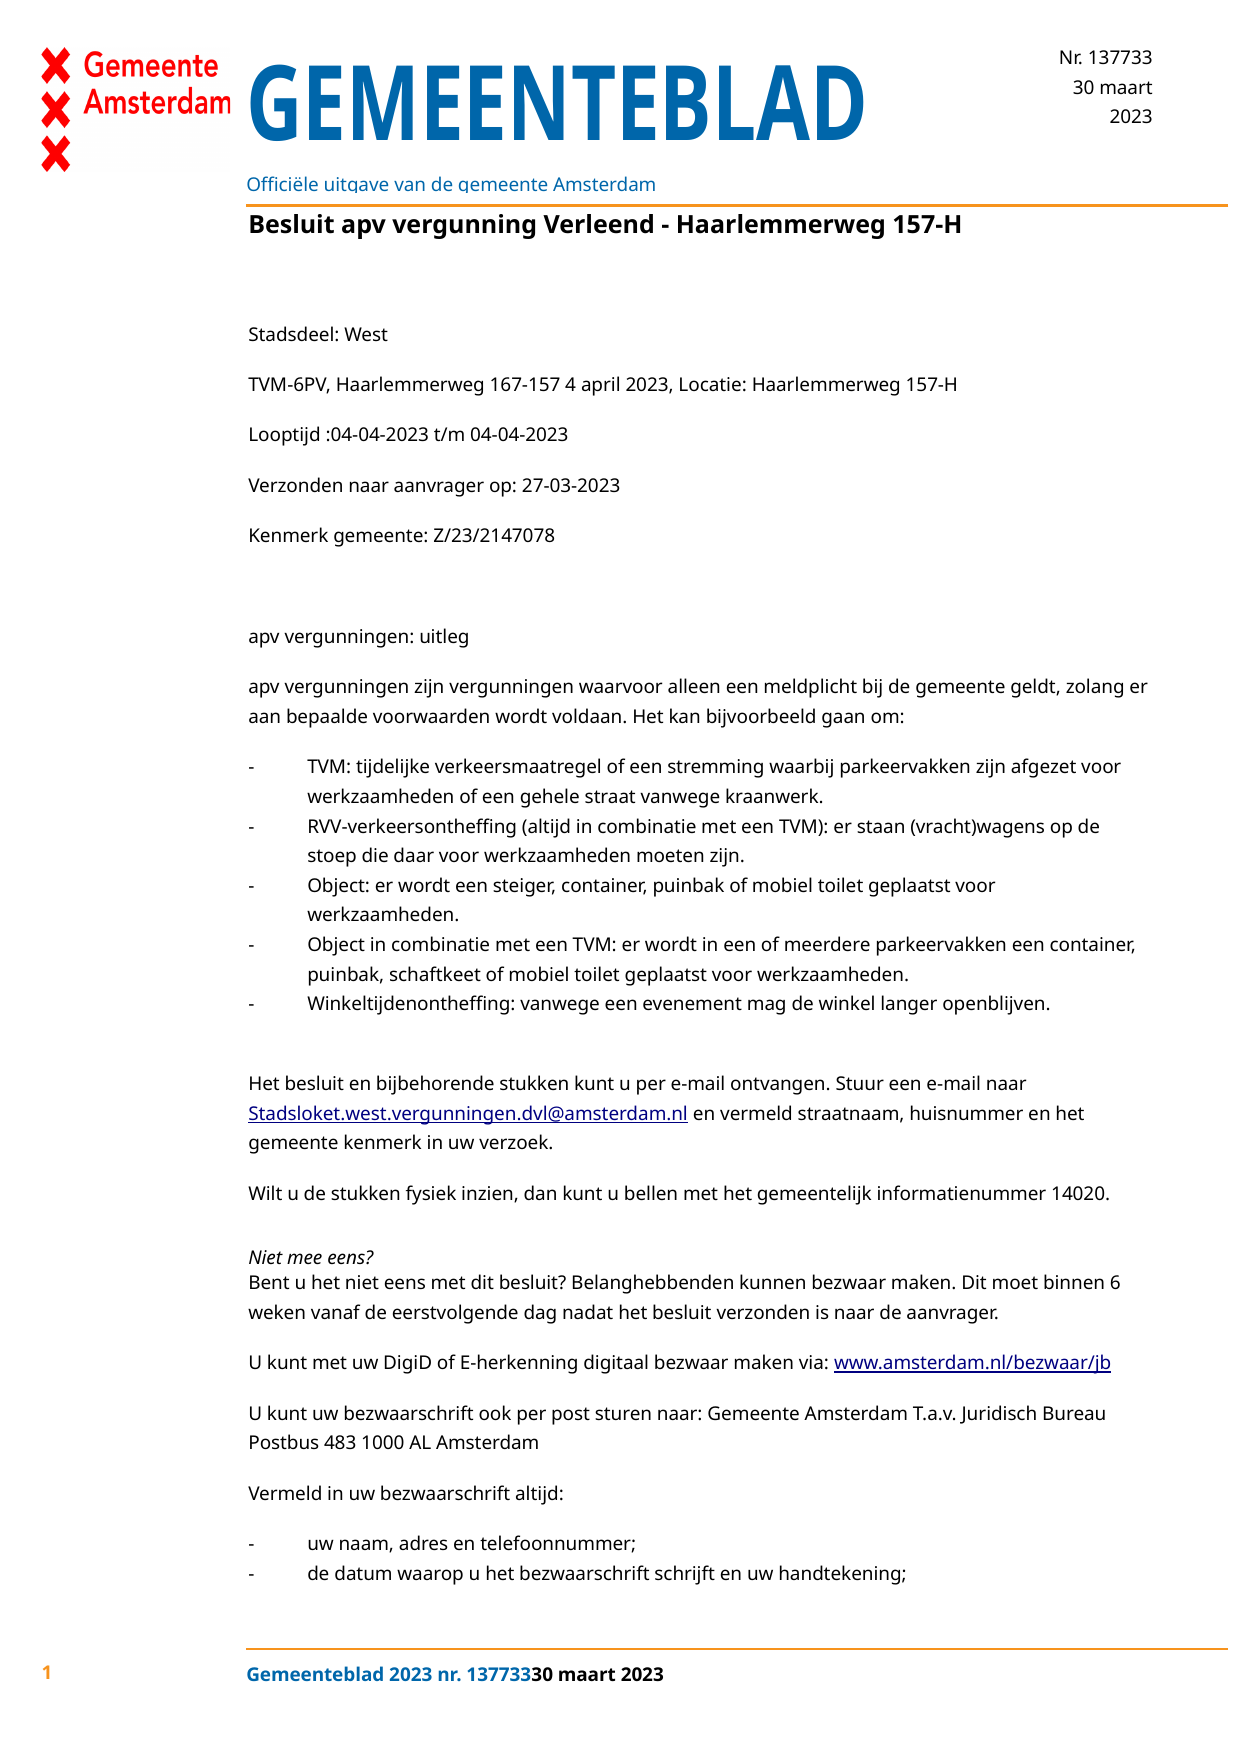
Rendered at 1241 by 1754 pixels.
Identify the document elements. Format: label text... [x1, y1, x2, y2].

text Bent u het niet eens met dit besluit? Belanghebbenden kunnen bezwaar maken. Dit moet binnen 6 weken vanaf de eerstvolgende dag nadat het besluit verzonden is naar de aanvrager. [248, 1269, 1152, 1325]
list Object in combinatie met een TVM: er wordt in een of meerdere parkeervakken een container, puinbak, schaftkeet of mobiel toilet geplaatst voor werkzaamheden. [248, 931, 1152, 986]
picture [41, 47, 231, 172]
text apv vergunningen: uitleg [248, 623, 1152, 649]
text apv vergunningen zijn vergunningen waarvoor alleen een meldplicht bij de gemeente geldt, zolang er aan bepaalde voorwaarden wordt voldaan. Het kan bijvoorbeeld gaan om: [248, 674, 1152, 729]
text Vermeld in uw bezwaarschrift altijd: [248, 1480, 1152, 1506]
list TVM: tijdelijke verkeersmaatregel of een stremming waarbij parkeervakken zijn afgezet voor werkzaamheden of een gehele straat vanwege kraanwerk. [248, 754, 1152, 809]
text Stadsdeel: West [248, 321, 1152, 346]
text Besluit apv vergunning Verleend - Haarlemmerweg 157-H [248, 207, 1152, 241]
text Verzonden naar aanvrager op: 27-03-2023 [248, 472, 1152, 498]
text TVM-6PV, Haarlemmerweg 167-157 4 april 2023, Locatie: Haarlemmerweg 157-H [248, 371, 1152, 397]
text Het besluit en bijbehorende stukken kunt u per e-mail ontvangen. Stuur een e-mail naar Stadsloket.west.vergunningen.dvl@amsterdam.nl en vermeld straatnaam, huisnummer en het gemeente kenmerk in uw verzoek. [248, 1070, 1152, 1155]
list de datum waarop u het bezwaarschrift schrijft en uw handtekening; [248, 1560, 1152, 1586]
text Looptijd :04-04-2023 t/m 04-04-2023 [248, 422, 1152, 447]
list Object: er wordt een steiger, container, puinbak of mobiel toilet geplaatst voor werkzaamheden. [248, 872, 1152, 927]
list uw naam, adres en telefoonnummer; [248, 1530, 1152, 1556]
text Niet mee eens? [248, 1244, 1152, 1269]
text Wilt u de stukken fysiek inzien, dan kunt u bellen met het gemeentelijk informatienummer 14020. [248, 1180, 1152, 1206]
list Winkeltijdenontheffing: vanwege een evenement mag de winkel langer openblijven. [248, 990, 1152, 1016]
text Kenmerk gemeente: Z/23/2147078 [248, 522, 1152, 548]
list RVV-verkeersontheffing (altijd in combinatie met een TVM): er staan (vracht)wagens op de stoep die daar voor werkzaamheden moeten zijn. [248, 813, 1152, 868]
text U kunt uw bezwaarschrift ook per post sturen naar: Gemeente Amsterdam T.a.v. Juridisch Bureau Postbus 483 1000 AL Amsterdam [248, 1400, 1152, 1455]
text U kunt met uw DigiD of E-herkenning digitaal bezwaar maken via: www.amsterdam.nl/bezwaar/jb [248, 1349, 1152, 1375]
